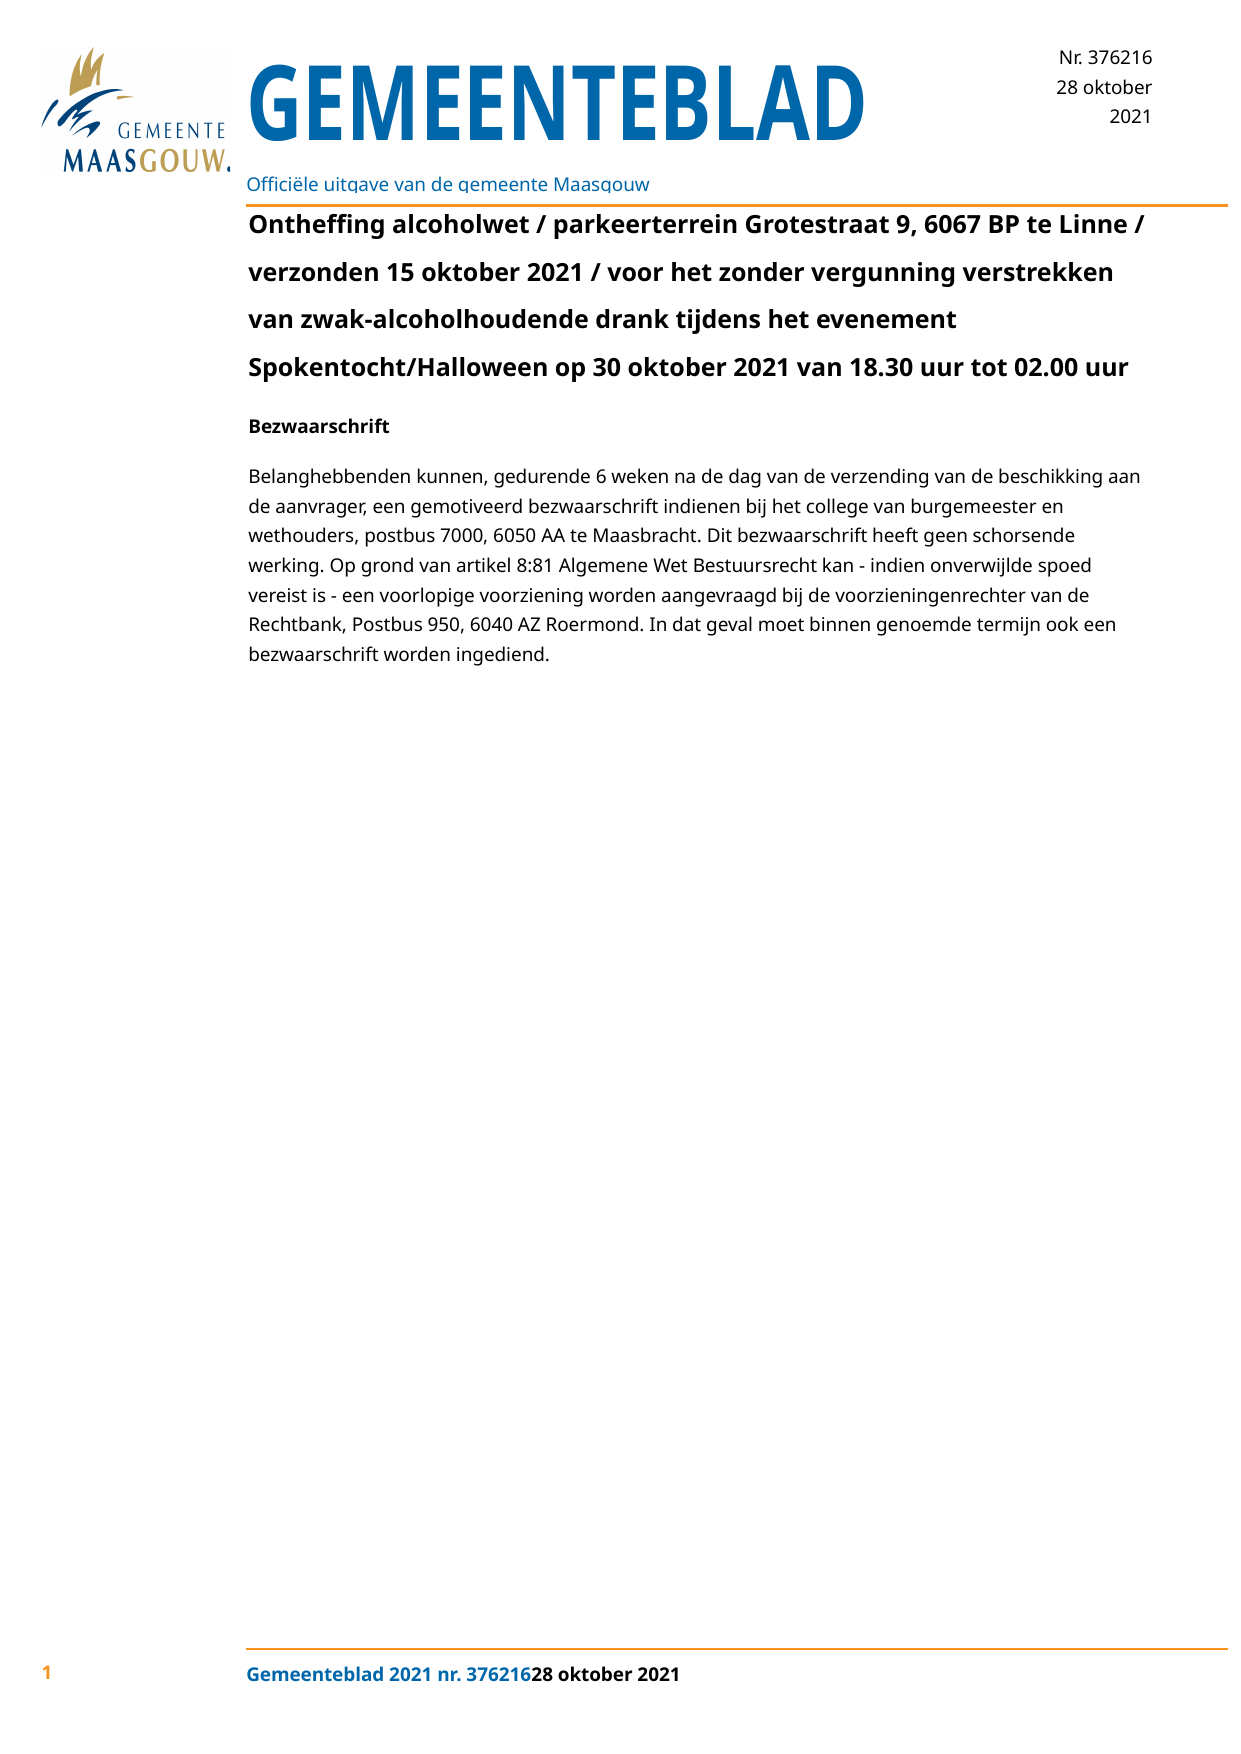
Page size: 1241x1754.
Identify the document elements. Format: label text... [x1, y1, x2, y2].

picture [41, 47, 231, 172]
text Ontheffing alcoholwet / parkeerterrein Grotestraat 9, 6067 BP te Linne / verzonden 15 oktober 2021 / voor het zonder vergunning verstrekken van zwak-alcoholhoudende drank tijdens het evenement Spokentocht/Halloween op 30 oktober 2021 van 18.30 uur tot 02.00 uur [248, 207, 1152, 384]
text Belanghebbenden kunnen, gedurende 6 weken na de dag van de verzending van de beschikking aan de aanvrager, een gemotiveerd bezwaarschrift indienen bij het college van burgemeester en wethouders, postbus 7000, 6050 AA te Maasbracht. Dit bezwaarschrift heeft geen schorsende werking. Op grond van artikel 8:81 Algemene Wet Bestuursrecht kan - indien onverwijlde spoed vereist is - een voorlopige voorziening worden aangevraagd bij de voorzieningenrechter van de Rechtbank, Postbus 950, 6040 AZ Roermond. In dat geval moet binnen genoemde termijn ook een bezwaarschrift worden ingediend. [248, 463, 1152, 667]
text Bezwaarschrift [248, 413, 1152, 439]
